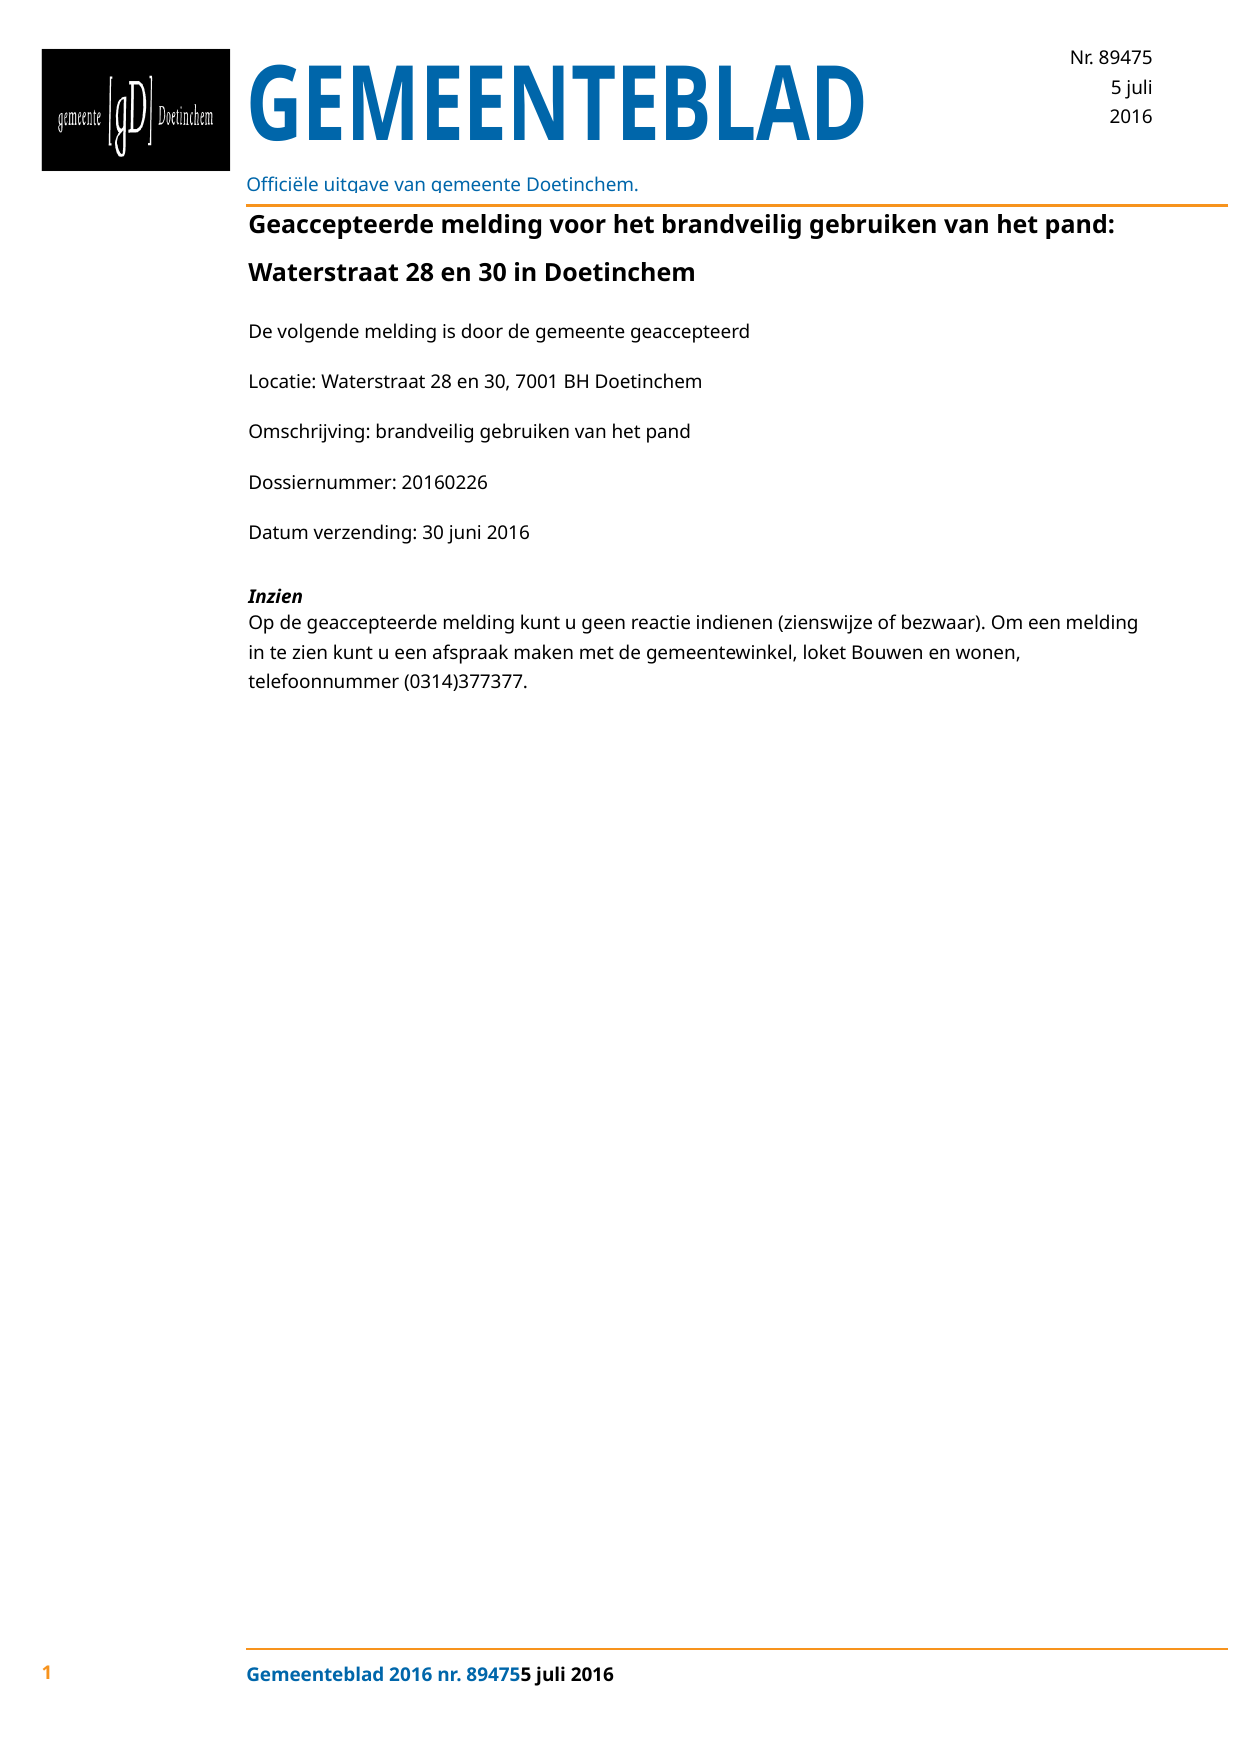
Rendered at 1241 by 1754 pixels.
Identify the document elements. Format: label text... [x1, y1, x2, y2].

text Op de geaccepteerde melding kunt u geen reactie indienen (zienswijze of bezwaar). Om een melding in te zien kunt u een afspraak maken met de gemeentewinkel, loket Bouwen en wonen, telefoonnummer (0314)377377. [248, 609, 1152, 694]
text Geaccepteerde melding voor het brandveilig gebruiken van het pand: Waterstraat 28 en 30 in Doetinchem [248, 207, 1152, 288]
text Omschrijving: brandveilig gebruiken van het pand [248, 419, 1152, 444]
text Locatie: Waterstraat 28 en 30, 7001 BH Doetinchem [248, 368, 1152, 394]
text De volgende melding is door de gemeente geaccepteerd [248, 318, 1152, 344]
text Dossiernummer: 20160226 [248, 469, 1152, 495]
picture [41, 47, 231, 172]
text Datum verzending: 30 juni 2016 [248, 519, 1152, 545]
text Inzien [248, 583, 1152, 609]
